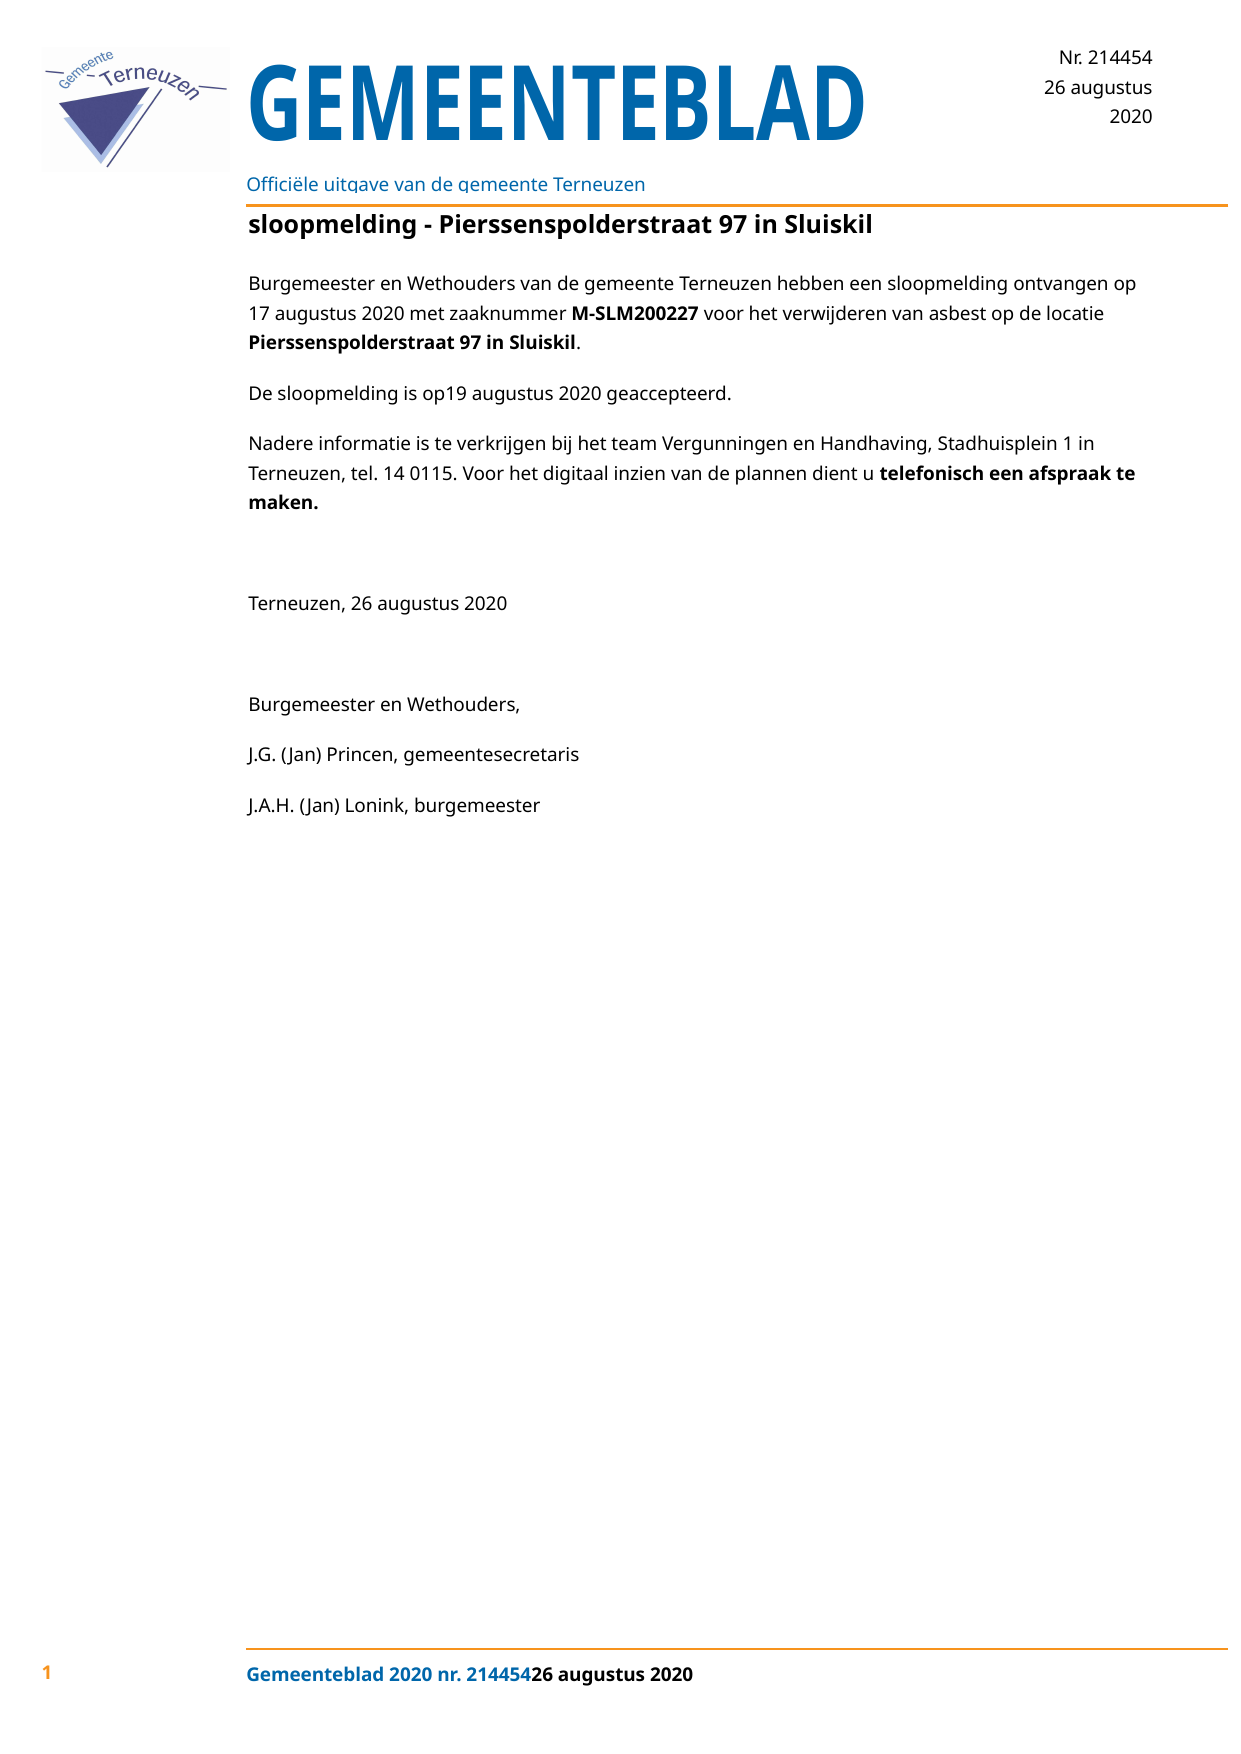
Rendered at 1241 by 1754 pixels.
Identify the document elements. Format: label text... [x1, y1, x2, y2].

text Nadere informatie is te verkrijgen bij het team Vergunningen en Handhaving, Stadhuisplein 1 in Terneuzen, tel. 14 0115. Voor het digitaal inzien van de plannen dient u telefonisch een afspraak te maken. [248, 430, 1152, 515]
text Burgemeester en Wethouders van de gemeente Terneuzen hebben een sloopmelding ontvangen op 17 augustus 2020 met zaaknummer M-SLM200227 voor het verwijderen van asbest op de locatie Pierssenspolderstraat 97 in Sluiskil. [248, 270, 1152, 355]
text Terneuzen, 26 augustus 2020 [248, 590, 1152, 616]
text Burgemeester en Wethouders, [248, 691, 1152, 717]
text sloopmelding - Pierssenspolderstraat 97 in Sluiskil [248, 207, 1152, 241]
text J.G. (Jan) Princen, gemeentesecretaris [248, 742, 1152, 767]
text J.A.H. (Jan) Lonink, burgemeester [248, 792, 1152, 818]
picture [41, 47, 231, 172]
text De sloopmelding is op19 augustus 2020 geaccepteerd. [248, 380, 1152, 406]
